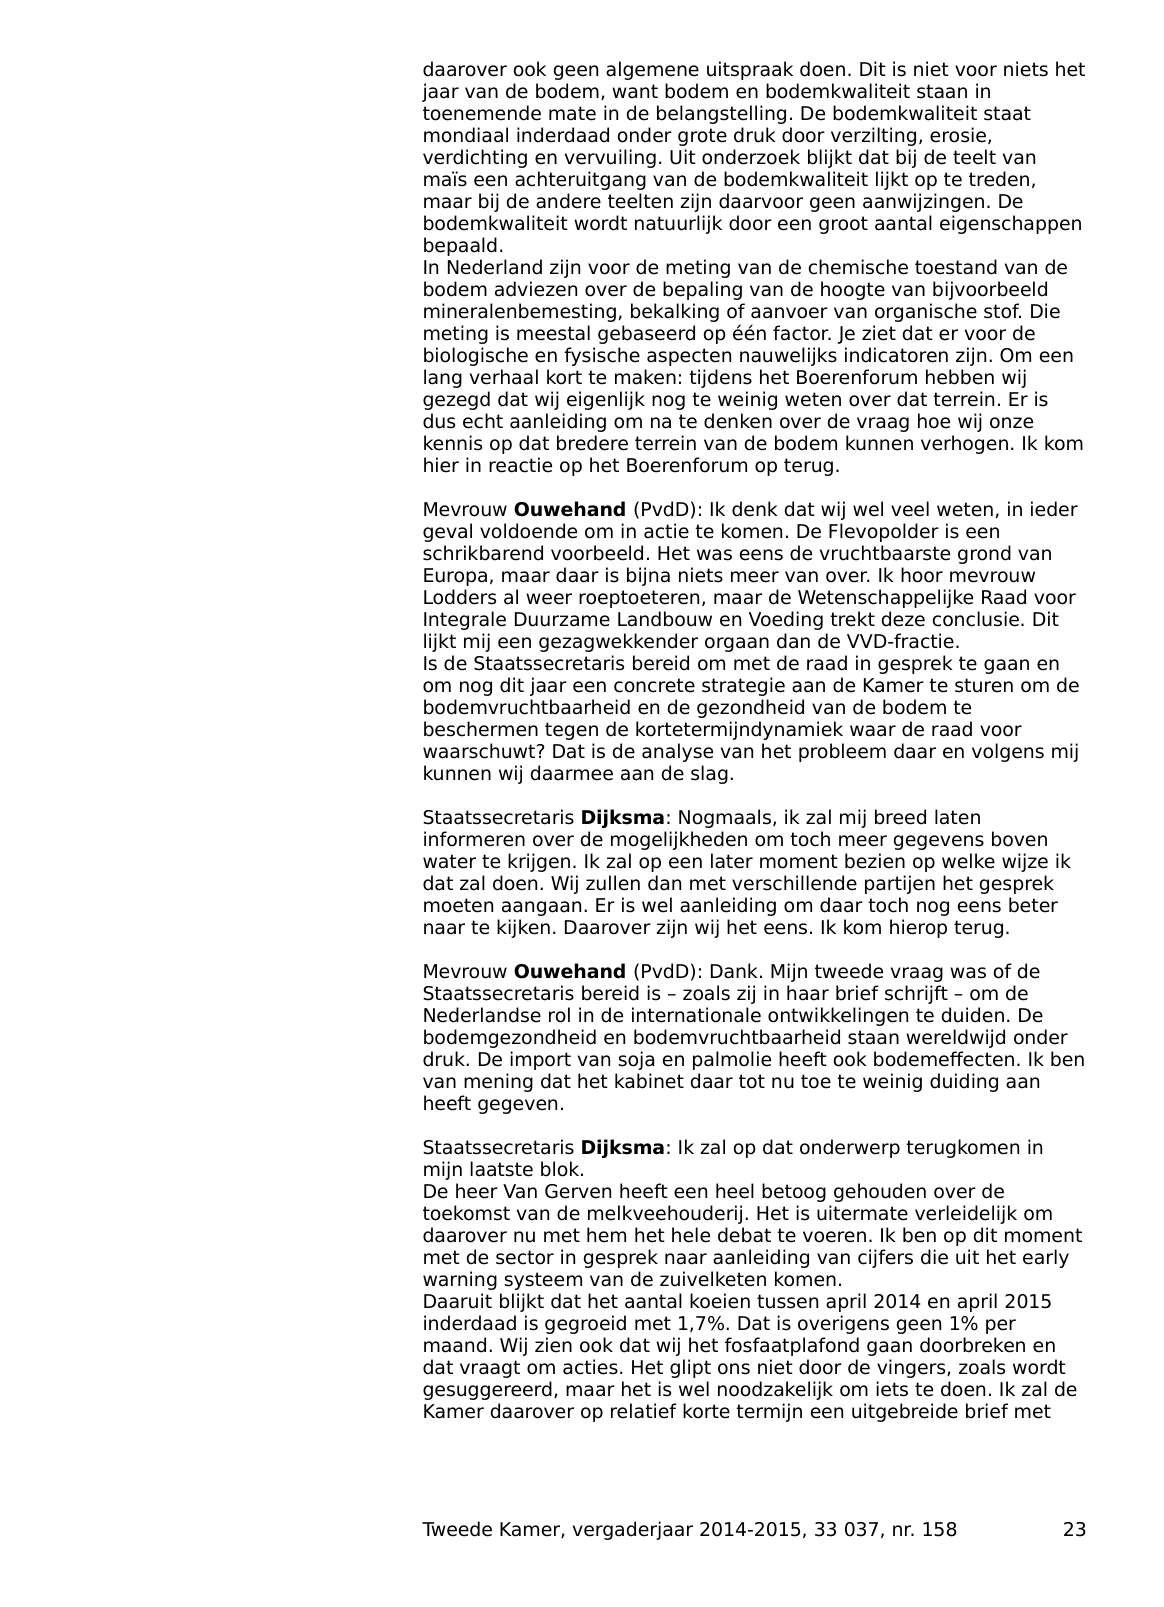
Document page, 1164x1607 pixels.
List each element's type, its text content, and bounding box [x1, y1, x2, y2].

text De heer Van Gerven heeft een heel betoog gehouden over de toekomst van de melkveehouderij. Het is uitermate verleidelijk om daarover nu met hem het hele debat te voeren. Ik ben op dit moment met de sector in gesprek naar aanleiding van cijfers die uit het early warning systeem van de zuivelketen komen. [422, 1181, 1087, 1291]
text In Nederland zijn voor de meting van de chemische toestand van de bodem adviezen over de bepaling van de hoogte van bijvoorbeeld mineralenbemesting, bekalking of aanvoer van organische stof. Die meting is meestal gebaseerd op één factor. Je ziet dat er voor de biologische en fysische aspecten nauwelijks indicatoren zijn. Om een lang verhaal kort te maken: tijdens het Boerenforum hebben wij gezegd dat wij eigenlijk nog te weinig weten over dat terrein. Er is dus echt aanleiding om na te denken over de vraag hoe wij onze kennis op dat bredere terrein van de bodem kunnen verhogen. Ik kom hier in reactie op het Boerenforum op terug. [422, 257, 1087, 477]
text Mevrouw Ouwehand (PvdD): Ik denk dat wij wel veel weten, in ieder geval voldoende om in actie te komen. De Flevopolder is een schrikbarend voorbeeld. Het was eens de vruchtbaarste grond van Europa, maar daar is bijna niets meer van over. Ik hoor mevrouw Lodders al weer roeptoeteren, maar de Wetenschappelijke Raad voor Integrale Duurzame Landbouw en Voeding trekt deze conclusie. Dit lijkt mij een gezagwekkender orgaan dan de VVD-fractie. [422, 499, 1087, 653]
text Daaruit blijkt dat het aantal koeien tussen april 2014 en april 2015 inderdaad is gegroeid met 1,7%. Dat is overigens geen 1% per maand. Wij zien ook dat wij het fosfaatplafond gaan doorbreken en dat vraagt om acties. Het glipt ons niet door de vingers, zoals wordt gesuggereerd, maar het is wel noodzakelijk om iets te doen. Ik zal de Kamer daarover op relatief korte termijn een uitgebreide brief met [422, 1291, 1087, 1423]
text daarover ook geen algemene uitspraak doen. Dit is niet voor niets het jaar van de bodem, want bodem en bodemkwaliteit staan in toenemende mate in de belangstelling. De bodemkwaliteit staat mondiaal inderdaad onder grote druk door verzilting, erosie, verdichting en vervuiling. Uit onderzoek blijkt dat bij de teelt van maïs een achteruitgang van de bodemkwaliteit lijkt op te treden, maar bij de andere teelten zijn daarvoor geen aanwijzingen. De bodemkwaliteit wordt natuurlijk door een groot aantal eigenschappen bepaald. [422, 59, 1087, 257]
text Staatssecretaris Dijksma: Ik zal op dat onderwerp terugkomen in mijn laatste blok. [422, 1137, 1087, 1181]
text Is de Staatssecretaris bereid om met de raad in gesprek te gaan en om nog dit jaar een concrete strategie aan de Kamer te sturen om de bodemvruchtbaarheid en de gezondheid van de bodem te beschermen tegen de kortetermijndynamiek waar de raad voor waarschuwt? Dat is de analyse van het probleem daar en volgens mij kunnen wij daarmee aan de slag. [422, 653, 1087, 784]
text Mevrouw Ouwehand (PvdD): Dank. Mijn tweede vraag was of de Staatssecretaris bereid is – zoals zij in haar brief schrijft – om de Nederlandse rol in de internationale ontwikkelingen te duiden. De bodemgezondheid en bodemvruchtbaarheid staan wereldwijd onder druk. De import van soja en palmolie heeft ook bodemeffecten. Ik ben van mening dat het kabinet daar tot nu toe te weinig duiding aan heeft gegeven. [422, 961, 1087, 1115]
text Staatssecretaris Dijksma: Nogmaals, ik zal mij breed laten informeren over de mogelijkheden om toch meer gegevens boven water te krijgen. Ik zal op een later moment bezien op welke wijze ik dat zal doen. Wij zullen dan met verschillende partijen het gesprek moeten aangaan. Er is wel aanleiding om daar toch nog eens beter naar te kijken. Daarover zijn wij het eens. Ik kom hierop terug. [422, 807, 1087, 939]
